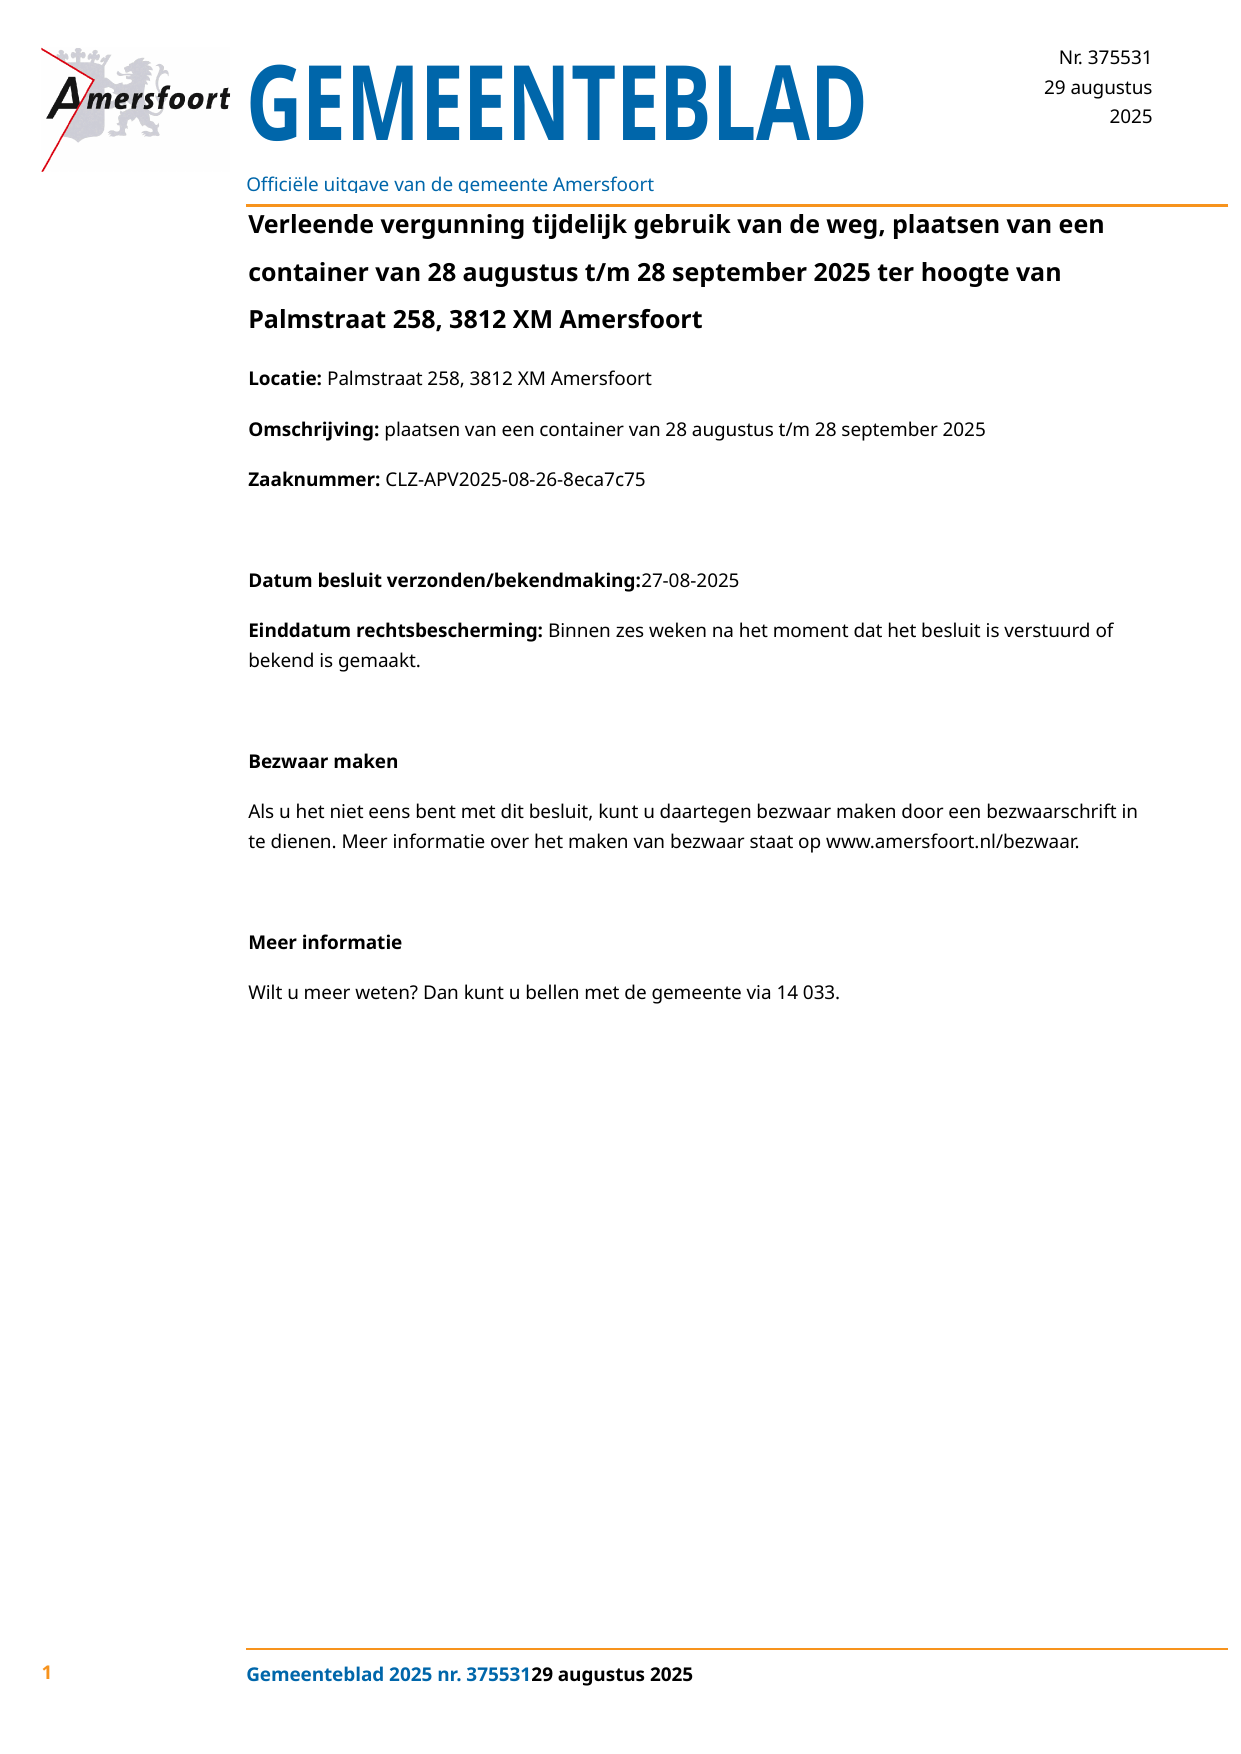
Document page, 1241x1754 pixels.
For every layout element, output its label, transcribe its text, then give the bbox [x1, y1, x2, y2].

text Datum besluit verzonden/bekendmaking:27-08-2025 [248, 567, 1152, 593]
text Wilt u meer weten? Dan kunt u bellen met de gemeente via 14 033. [248, 979, 1152, 1005]
text Einddatum rechtsbescherming: Binnen zes weken na het moment dat het besluit is verstuurd of bekend is gemaakt. [248, 618, 1152, 673]
picture [41, 47, 231, 172]
text Bezwaar maken [248, 748, 1152, 774]
text Als u het niet eens bent met dit besluit, kunt u daartegen bezwaar maken door een bezwaarschrift in te dienen. Meer informatie over het maken van bezwaar staat op www.amersfoort.nl/bezwaar. [248, 798, 1152, 854]
text Omschrijving: plaatsen van een container van 28 augustus t/m 28 september 2025 [248, 416, 1152, 442]
text Meer informatie [248, 929, 1152, 954]
text Zaaknummer: CLZ-APV2025-08-26-8eca7c75 [248, 466, 1152, 492]
text Verleende vergunning tijdelijk gebruik van de weg, plaatsen van een container van 28 augustus t/m 28 september 2025 ter hoogte van Palmstraat 258, 3812 XM Amersfoort [248, 207, 1152, 336]
text Locatie: Palmstraat 258, 3812 XM Amersfoort [248, 366, 1152, 391]
